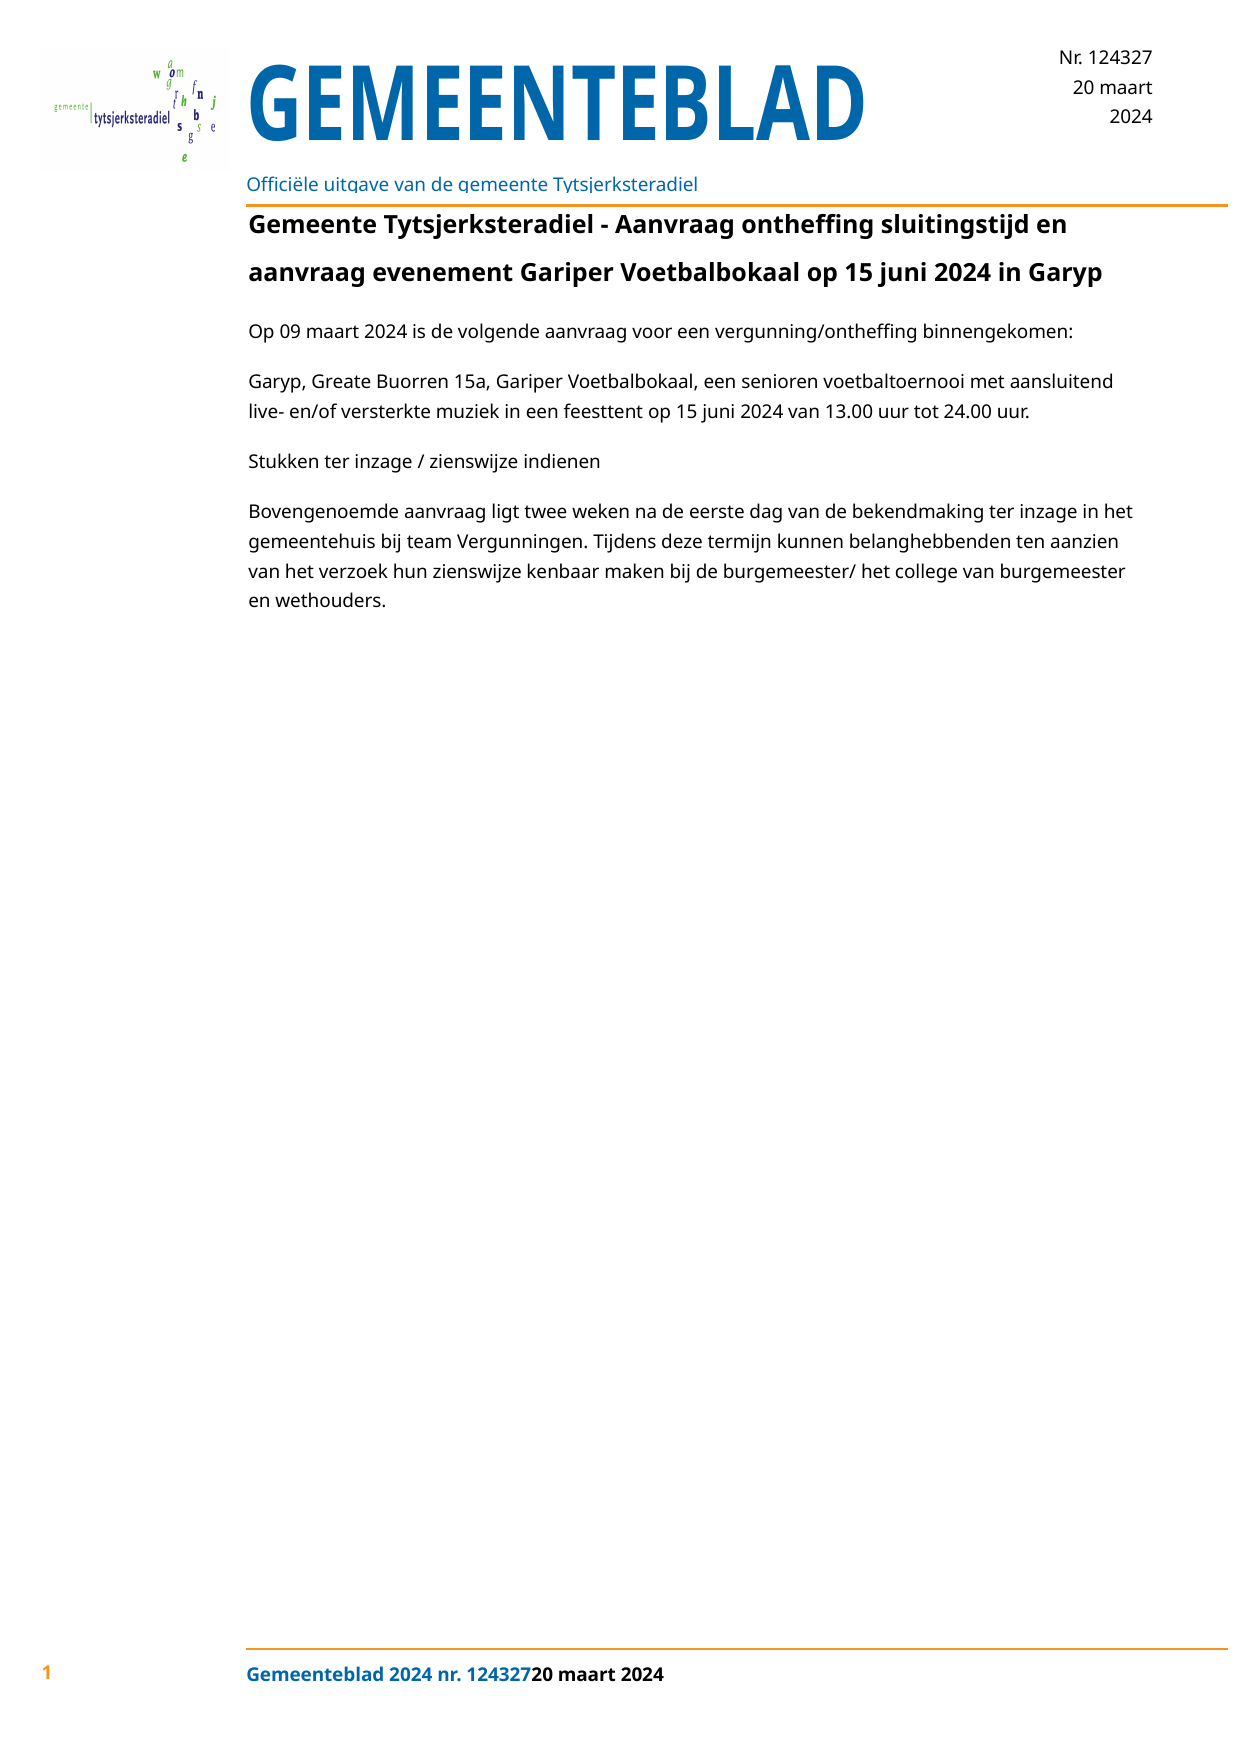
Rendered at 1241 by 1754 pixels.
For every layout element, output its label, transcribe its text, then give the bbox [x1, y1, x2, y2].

text Gemeente Tytsjerksteradiel - Aanvraag ontheffing sluitingstijd en aanvraag evenement Gariper Voetbalbokaal op 15 juni 2024 in Garyp [248, 207, 1152, 288]
picture [41, 47, 231, 172]
text Garyp, Greate Buorren 15a, Gariper Voetbalbokaal, een senioren voetbaltoernooi met aansluitend live- en/of versterkte muziek in een feesttent op 15 juni 2024 van 13.00 uur tot 24.00 uur. [248, 368, 1152, 424]
text Stukken ter inzage / zienswijze indienen [248, 448, 1152, 474]
text Bovengenoemde aanvraag ligt twee weken na de eerste dag van de bekendmaking ter inzage in het gemeentehuis bij team Vergunningen. Tijdens deze termijn kunnen belanghebbenden ten aanzien van het verzoek hun zienswijze kenbaar maken bij de burgemeester/ het college van burgemeester en wethouders. [248, 499, 1152, 613]
text Op 09 maart 2024 is de volgende aanvraag voor een vergunning/ontheffing binnengekomen: [248, 318, 1152, 344]
